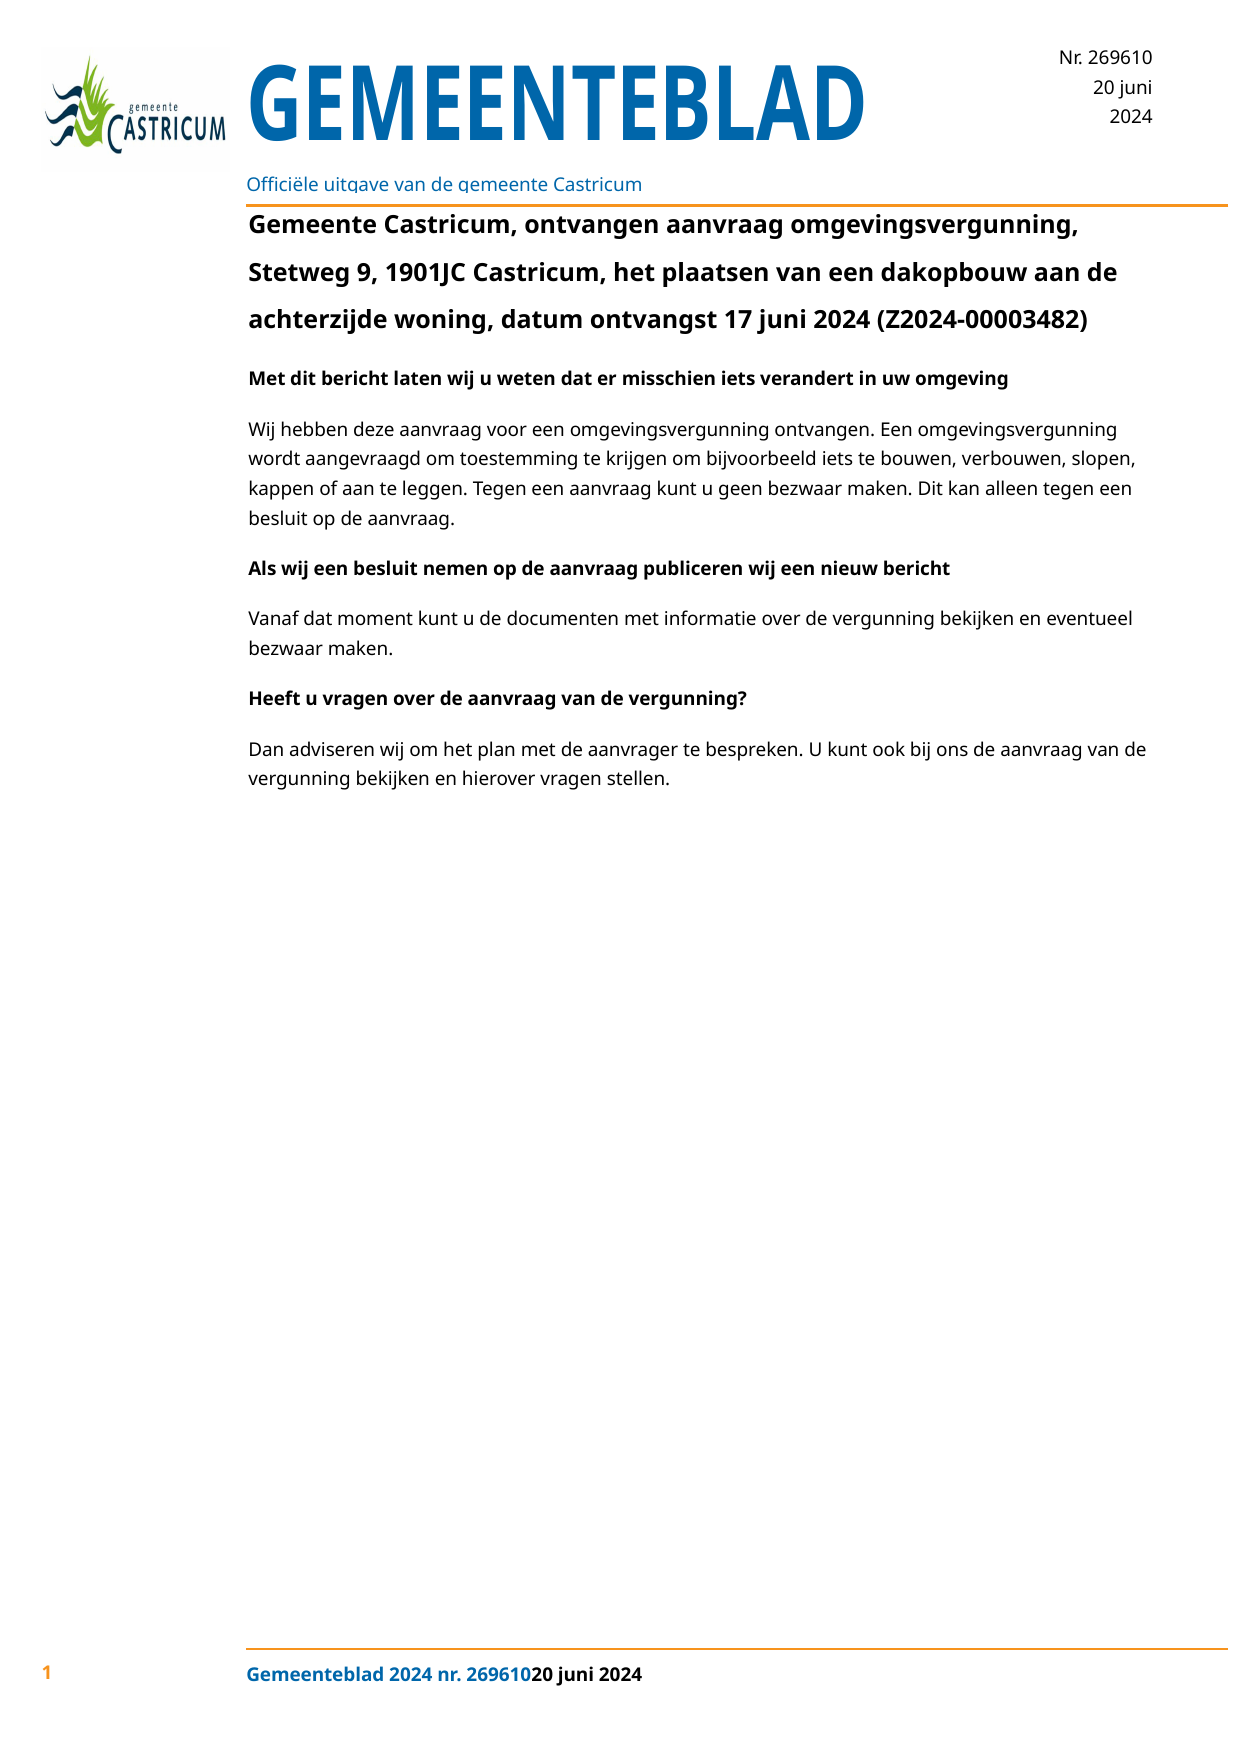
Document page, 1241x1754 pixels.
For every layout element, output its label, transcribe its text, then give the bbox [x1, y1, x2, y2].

text Wij hebben deze aanvraag voor een omgevingsvergunning ontvangen. Een omgevingsvergunning wordt aangevraagd om toestemming te krijgen om bijvoorbeeld iets te bouwen, verbouwen, slopen, kappen of aan te leggen. Tegen een aanvraag kunt u geen bezwaar maken. Dit kan alleen tegen een besluit op de aanvraag. [248, 416, 1152, 530]
text Heeft u vragen over de aanvraag van de vergunning? [248, 686, 1152, 711]
text Gemeente Castricum, ontvangen aanvraag omgevingsvergunning, Stetweg 9, 1901JC Castricum, het plaatsen van een dakopbouw aan de achterzijde woning, datum ontvangst 17 juni 2024 (Z2024-00003482) [248, 207, 1152, 336]
text Met dit bericht laten wij u weten dat er misschien iets verandert in uw omgeving [248, 366, 1152, 391]
picture [41, 47, 231, 172]
text Als wij een besluit nemen op de aanvraag publiceren wij een nieuw bericht [248, 555, 1152, 581]
text Dan adviseren wij om het plan met de aanvrager te bespreken. U kunt ook bij ons de aanvraag van de vergunning bekijken en hierover vragen stellen. [248, 736, 1152, 791]
text Vanaf dat moment kunt u de documenten met informatie over de vergunning bekijken en eventueel bezwaar maken. [248, 606, 1152, 661]
